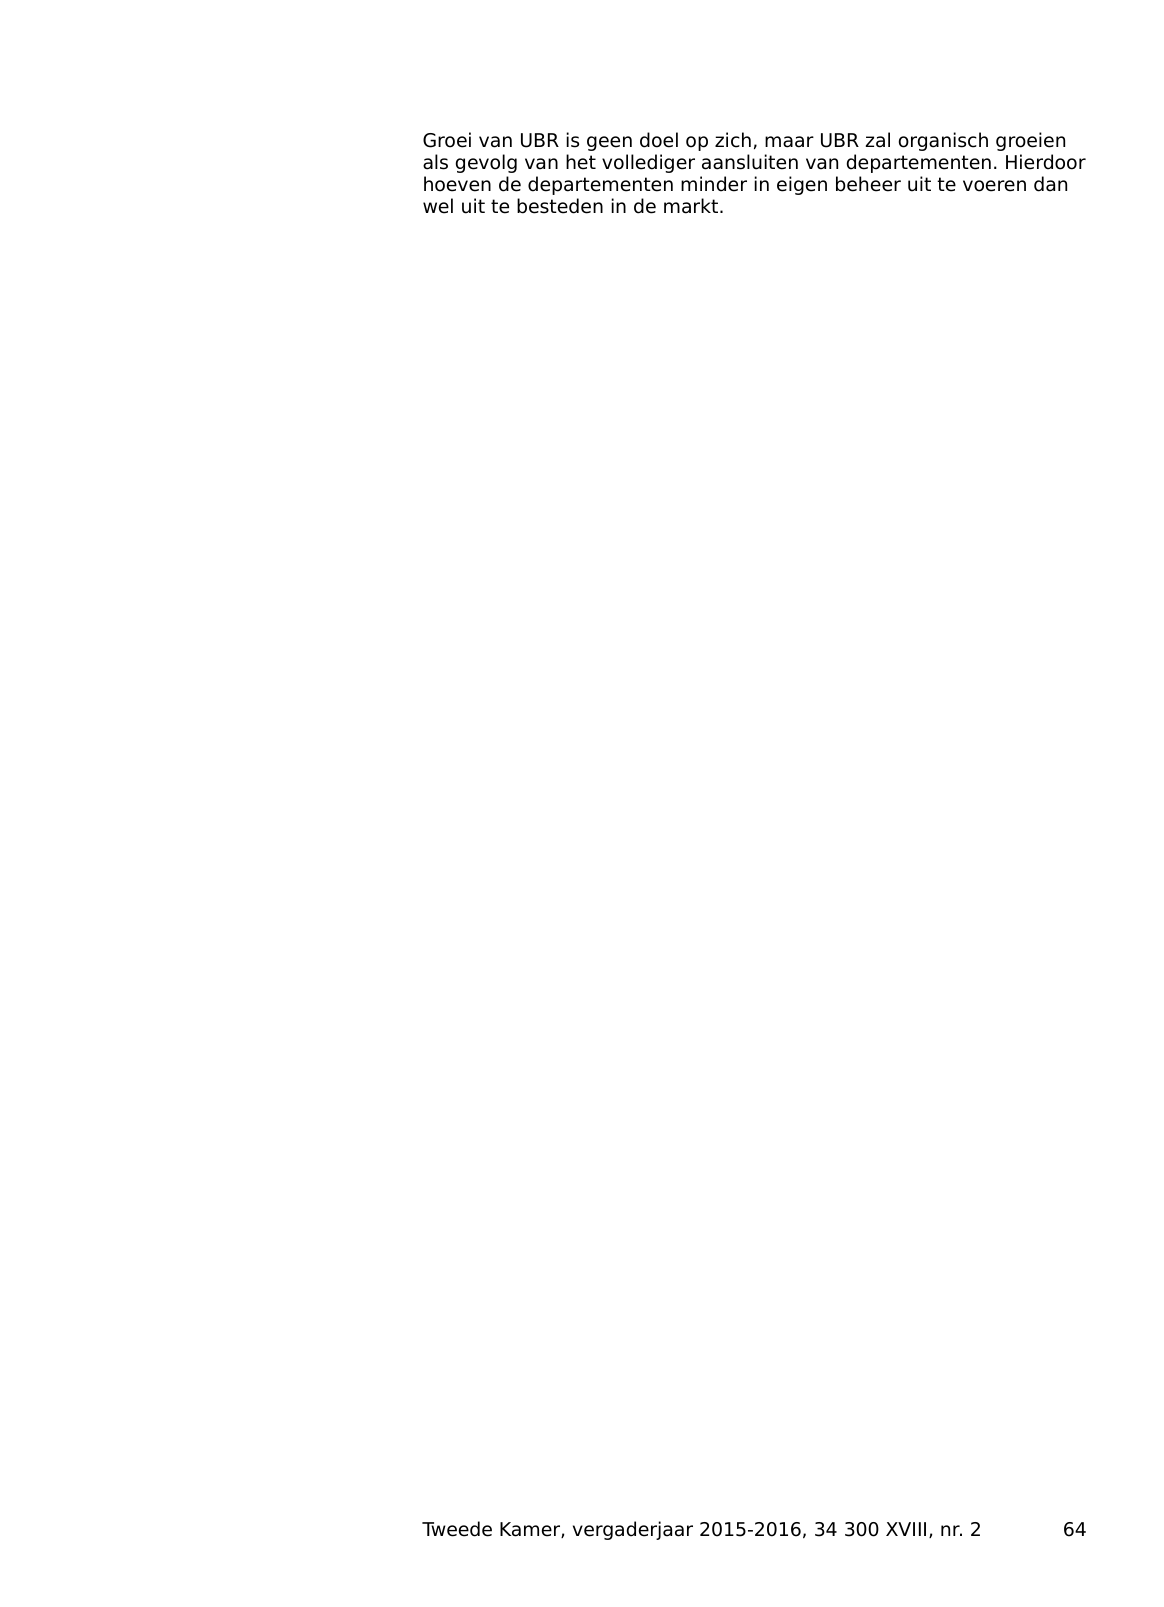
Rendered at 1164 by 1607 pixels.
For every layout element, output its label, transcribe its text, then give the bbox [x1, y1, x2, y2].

text Groei van UBR is geen doel op zich, maar UBR zal organisch groeien als gevolg van het vollediger aansluiten van departementen. Hierdoor hoeven de departementen minder in eigen beheer uit te voeren dan wel uit te besteden in de markt. [422, 130, 1087, 218]
